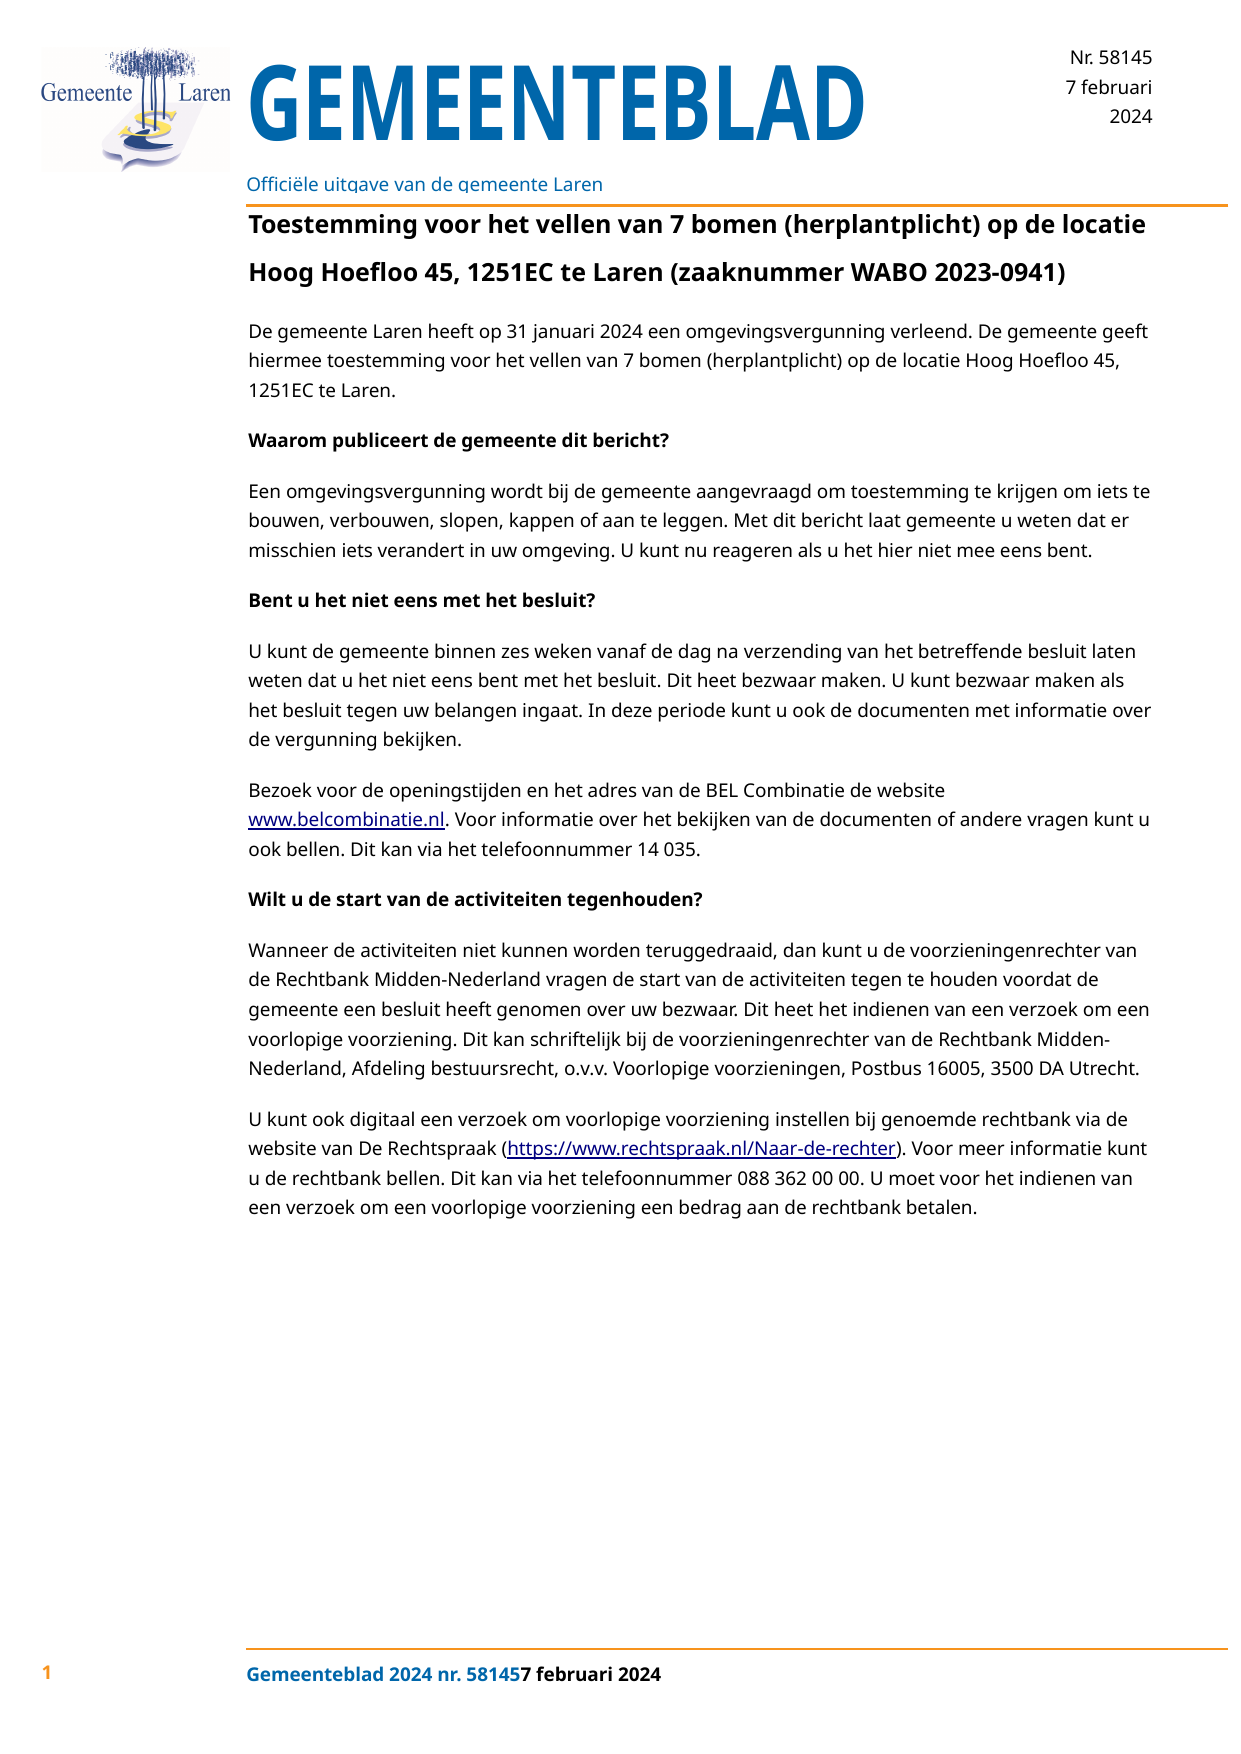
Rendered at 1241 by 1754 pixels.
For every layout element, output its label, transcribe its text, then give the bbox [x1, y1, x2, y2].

picture [41, 47, 231, 172]
text Bent u het niet eens met het besluit? [248, 587, 1152, 613]
text U kunt ook digitaal een verzoek om voorlopige voorziening instellen bij genoemde rechtbank via de website van De Rechtspraak (https://www.rechtspraak.nl/Naar-de-rechter). Voor meer informatie kunt u de rechtbank bellen. Dit kan via het telefoonnummer 088 362 00 00. U moet voor het indienen van een verzoek om een voorlopige voorziening een bedrag aan de rechtbank betalen. [248, 1106, 1152, 1220]
text Toestemming voor het vellen van 7 bomen (herplantplicht) op de locatie Hoog Hoefloo 45, 1251EC te Laren (zaaknummer WABO 2023-0941) [248, 207, 1152, 288]
text Bezoek voor de openingstijden en het adres van de BEL Combinatie de website www.belcombinatie.nl. Voor informatie over het bekijken van de documenten of andere vragen kunt u ook bellen. Dit kan via het telefoonnummer 14 035. [248, 777, 1152, 862]
text Wilt u de start van de activiteiten tegenhouden? [248, 887, 1152, 912]
text Een omgevingsvergunning wordt bij de gemeente aangevraagd om toestemming te krijgen om iets te bouwen, verbouwen, slopen, kappen of aan te leggen. Met dit bericht laat gemeente u weten dat er misschien iets verandert in uw omgeving. U kunt nu reageren als u het hier niet mee eens bent. [248, 478, 1152, 563]
text Waarom publiceert de gemeente dit bericht? [248, 427, 1152, 453]
text De gemeente Laren heeft op 31 januari 2024 een omgevingsvergunning verleend. De gemeente geeft hiermee toestemming voor het vellen van 7 bomen (herplantplicht) op de locatie Hoog Hoefloo 45, 1251EC te Laren. [248, 318, 1152, 403]
text Wanneer de activiteiten niet kunnen worden teruggedraaid, dan kunt u de voorzieningenrechter van de Rechtbank Midden-Nederland vragen de start van de activiteiten tegen te houden voordat de gemeente een besluit heeft genomen over uw bezwaar. Dit heet het indienen van een verzoek om een voorlopige voorziening. Dit kan schriftelijk bij de voorzieningenrechter van de Rechtbank Midden-Nederland, Afdeling bestuursrecht, o.v.v. Voorlopige voorzieningen, Postbus 16005, 3500 DA Utrecht. [248, 937, 1152, 1081]
text U kunt de gemeente binnen zes weken vanaf de dag na verzending van het betreffende besluit laten weten dat u het niet eens bent met het besluit. Dit heet bezwaar maken. U kunt bezwaar maken als het besluit tegen uw belangen ingaat. In deze periode kunt u ook de documenten met informatie over de vergunning bekijken. [248, 638, 1152, 752]
